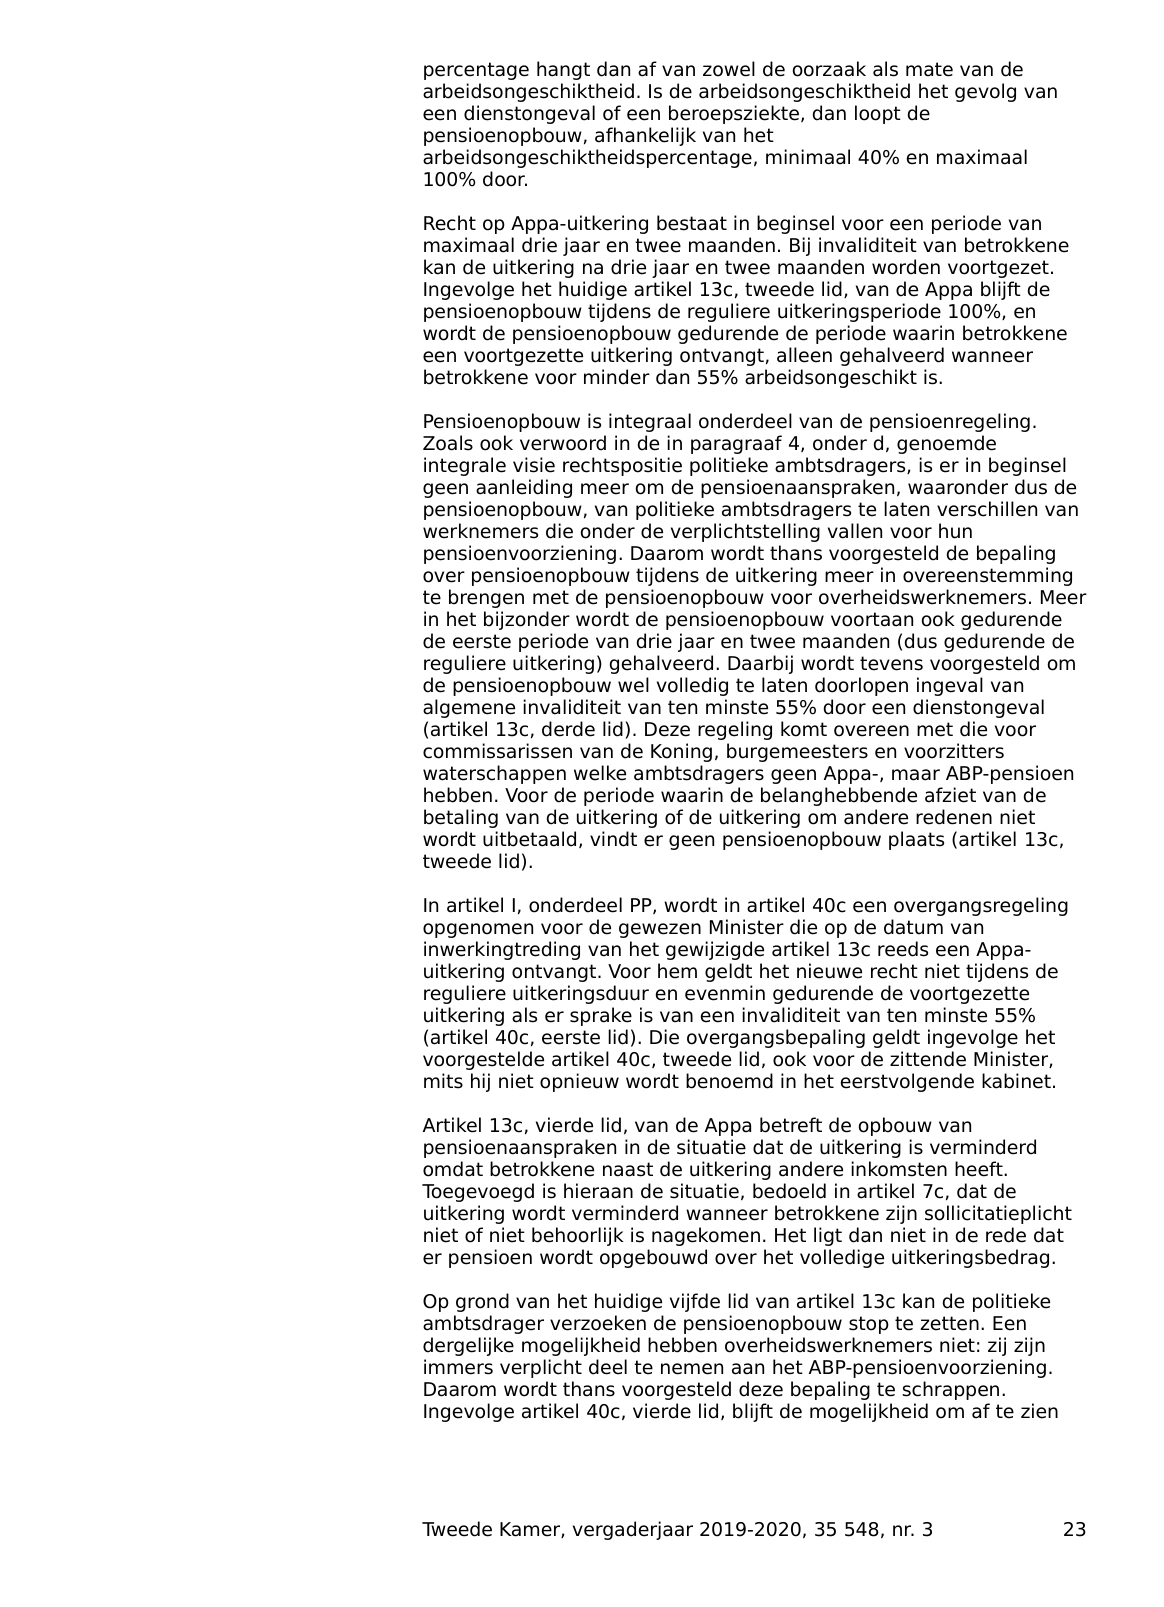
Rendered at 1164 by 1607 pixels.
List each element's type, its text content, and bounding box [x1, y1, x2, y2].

text Pensioenopbouw is integraal onderdeel van de pensioenregeling. Zoals ook verwoord in de in paragraaf 4, onder d, genoemde integrale visie rechtspositie politieke ambtsdragers, is er in beginsel geen aanleiding meer om de pensioenaanspraken, waaronder dus de pensioenopbouw, van politieke ambtsdragers te laten verschillen van werknemers die onder de verplichtstelling vallen voor hun pensioenvoorziening. Daarom wordt thans voorgesteld de bepaling over pensioenopbouw tijdens de uitkering meer in overeenstemming te brengen met de pensioenopbouw voor overheidswerknemers. Meer in het bijzonder wordt de pensioenopbouw voortaan ook gedurende de eerste periode van drie jaar en twee maanden (dus gedurende de reguliere uitkering) gehalveerd. Daarbij wordt tevens voorgesteld om de pensioenopbouw wel volledig te laten doorlopen ingeval van algemene invaliditeit van ten minste 55% door een dienstongeval (artikel 13c, derde lid). Deze regeling komt overeen met die voor commissarissen van de Koning, burgemeesters en voorzitters waterschappen welke ambtsdragers geen Appa-, maar ABP-pensioen hebben. Voor de periode waarin de belanghebbende afziet van de betaling van de uitkering of de uitkering om andere redenen niet wordt uitbetaald, vindt er geen pensioenopbouw plaats (artikel 13c, tweede lid). [422, 411, 1087, 873]
text Recht op Appa-uitkering bestaat in beginsel voor een periode van maximaal drie jaar en twee maanden. Bij invaliditeit van betrokkene kan de uitkering na drie jaar en twee maanden worden voortgezet. Ingevolge het huidige artikel 13c, tweede lid, van de Appa blijft de pensioenopbouw tijdens de reguliere uitkeringsperiode 100%, en wordt de pensioenopbouw gedurende de periode waarin betrokkene een voortgezette uitkering ontvangt, alleen gehalveerd wanneer betrokkene voor minder dan 55% arbeidsongeschikt is. [422, 213, 1087, 389]
text percentage hangt dan af van zowel de oorzaak als mate van de arbeidsongeschiktheid. Is de arbeidsongeschiktheid het gevolg van een dienstongeval of een beroepsziekte, dan loopt de pensioenopbouw, afhankelijk van het arbeidsongeschiktheidspercentage, minimaal 40% en maximaal 100% door. [422, 59, 1087, 191]
text Artikel 13c, vierde lid, van de Appa betreft de opbouw van pensioenaanspraken in de situatie dat de uitkering is verminderd omdat betrokkene naast de uitkering andere inkomsten heeft. Toegevoegd is hieraan de situatie, bedoeld in artikel 7c, dat de uitkering wordt verminderd wanneer betrokkene zijn sollicitatieplicht niet of niet behoorlijk is nagekomen. Het ligt dan niet in de rede dat er pensioen wordt opgebouwd over het volledige uitkeringsbedrag. [422, 1115, 1087, 1269]
text Op grond van het huidige vijfde lid van artikel 13c kan de politieke ambtsdrager verzoeken de pensioenopbouw stop te zetten. Een dergelijke mogelijkheid hebben overheidswerknemers niet: zij zijn immers verplicht deel te nemen aan het ABP-pensioenvoorziening. Daarom wordt thans voorgesteld deze bepaling te schrappen. Ingevolge artikel 40c, vierde lid, blijft de mogelijkheid om af te zien [422, 1291, 1087, 1423]
text In artikel I, onderdeel PP, wordt in artikel 40c een overgangsregeling opgenomen voor de gewezen Minister die op de datum van inwerkingtreding van het gewijzigde artikel 13c reeds een Appa-uitkering ontvangt. Voor hem geldt het nieuwe recht niet tijdens de reguliere uitkeringsduur en evenmin gedurende de voortgezette uitkering als er sprake is van een invaliditeit van ten minste 55% (artikel 40c, eerste lid). Die overgangsbepaling geldt ingevolge het voorgestelde artikel 40c, tweede lid, ook voor de zittende Minister, mits hij niet opnieuw wordt benoemd in het eerstvolgende kabinet. [422, 895, 1087, 1093]
